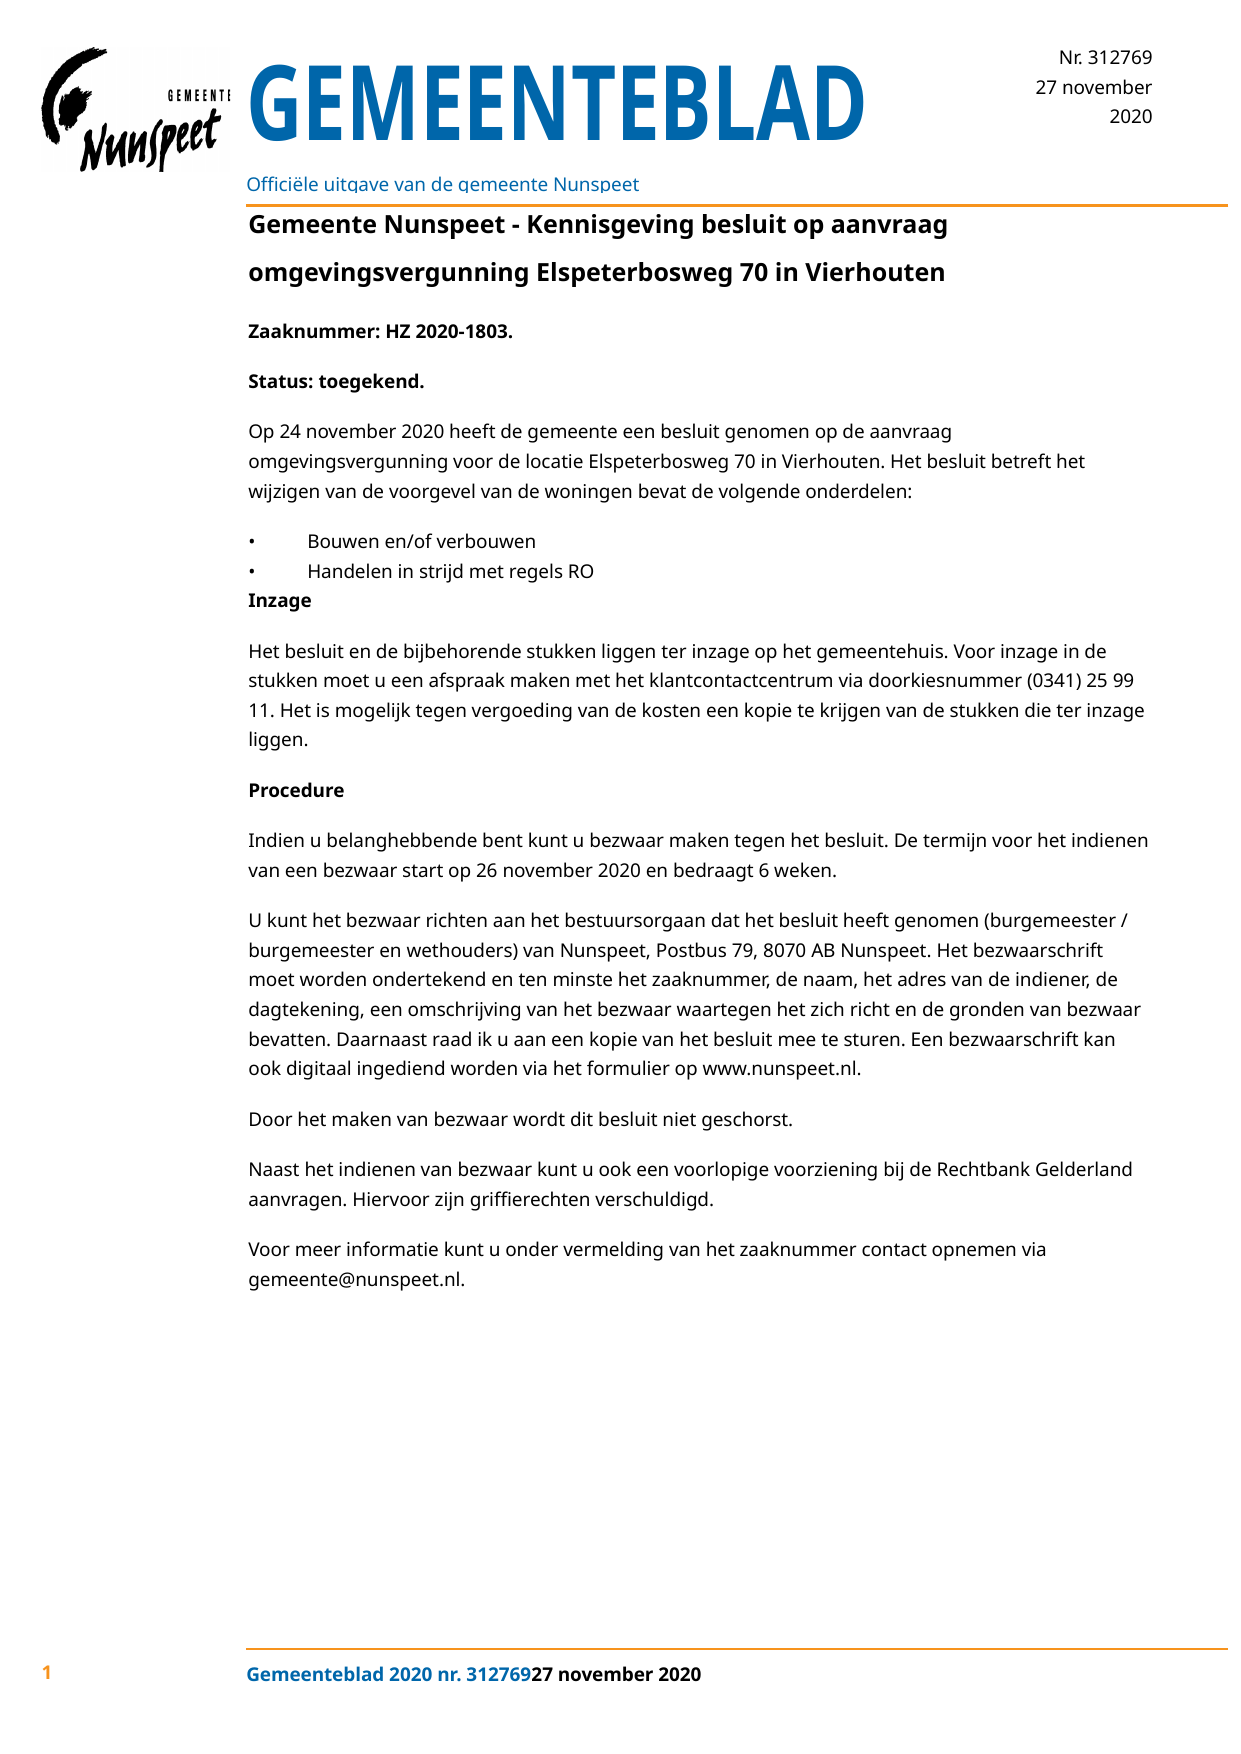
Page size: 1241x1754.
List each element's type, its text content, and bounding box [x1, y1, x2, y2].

list Handelen in strijd met regels RO [248, 558, 1152, 584]
text Indien u belanghebbende bent kunt u bezwaar maken tegen het besluit. De termijn voor het indienen van een bezwaar start op 26 november 2020 en bedraagt 6 weken. [248, 827, 1152, 883]
text Door het maken van bezwaar wordt dit besluit niet geschorst. [248, 1106, 1152, 1132]
list Bouwen en/of verbouwen [248, 528, 1152, 554]
text Voor meer informatie kunt u onder vermelding van het zaaknummer contact opnemen via gemeente@nunspeet.nl. [248, 1236, 1152, 1292]
text Status: toegekend. [248, 368, 1152, 394]
text Gemeente Nunspeet - Kennisgeving besluit op aanvraag omgevingsvergunning Elspeterbosweg 70 in Vierhouten [248, 207, 1152, 288]
text Procedure [248, 777, 1152, 803]
text Zaaknummer: HZ 2020-1803. [248, 318, 1152, 344]
text Het besluit en de bijbehorende stukken liggen ter inzage op het gemeentehuis. Voor inzage in de stukken moet u een afspraak maken met het klantcontactcentrum via doorkiesnummer (0341) 25 99 11. Het is mogelijk tegen vergoeding van de kosten een kopie te krijgen van de stukken die ter inzage liggen. [248, 638, 1152, 752]
text Op 24 november 2020 heeft de gemeente een besluit genomen op de aanvraag omgevingsvergunning voor de locatie Elspeterbosweg 70 in Vierhouten. Het besluit betreft het wijzigen van de voorgevel van de woningen bevat de volgende onderdelen: [248, 419, 1152, 504]
text Inzage [248, 587, 1152, 613]
text U kunt het bezwaar richten aan het bestuursorgaan dat het besluit heeft genomen (burgemeester / burgemeester en wethouders) van Nunspeet, Postbus 79, 8070 AB Nunspeet. Het bezwaarschrift moet worden ondertekend en ten minste het zaaknummer, de naam, het adres van de indiener, de dagtekening, een omschrijving van het bezwaar waartegen het zich richt en de gronden van bezwaar bevatten. Daarnaast raad ik u aan een kopie van het besluit mee te sturen. Een bezwaarschrift kan ook digitaal ingediend worden via het formulier op www.nunspeet.nl. [248, 907, 1152, 1081]
picture [41, 47, 231, 172]
text Naast het indienen van bezwaar kunt u ook een voorlopige voorziening bij de Rechtbank Gelderland aanvragen. Hiervoor zijn griffierechten verschuldigd. [248, 1156, 1152, 1212]
